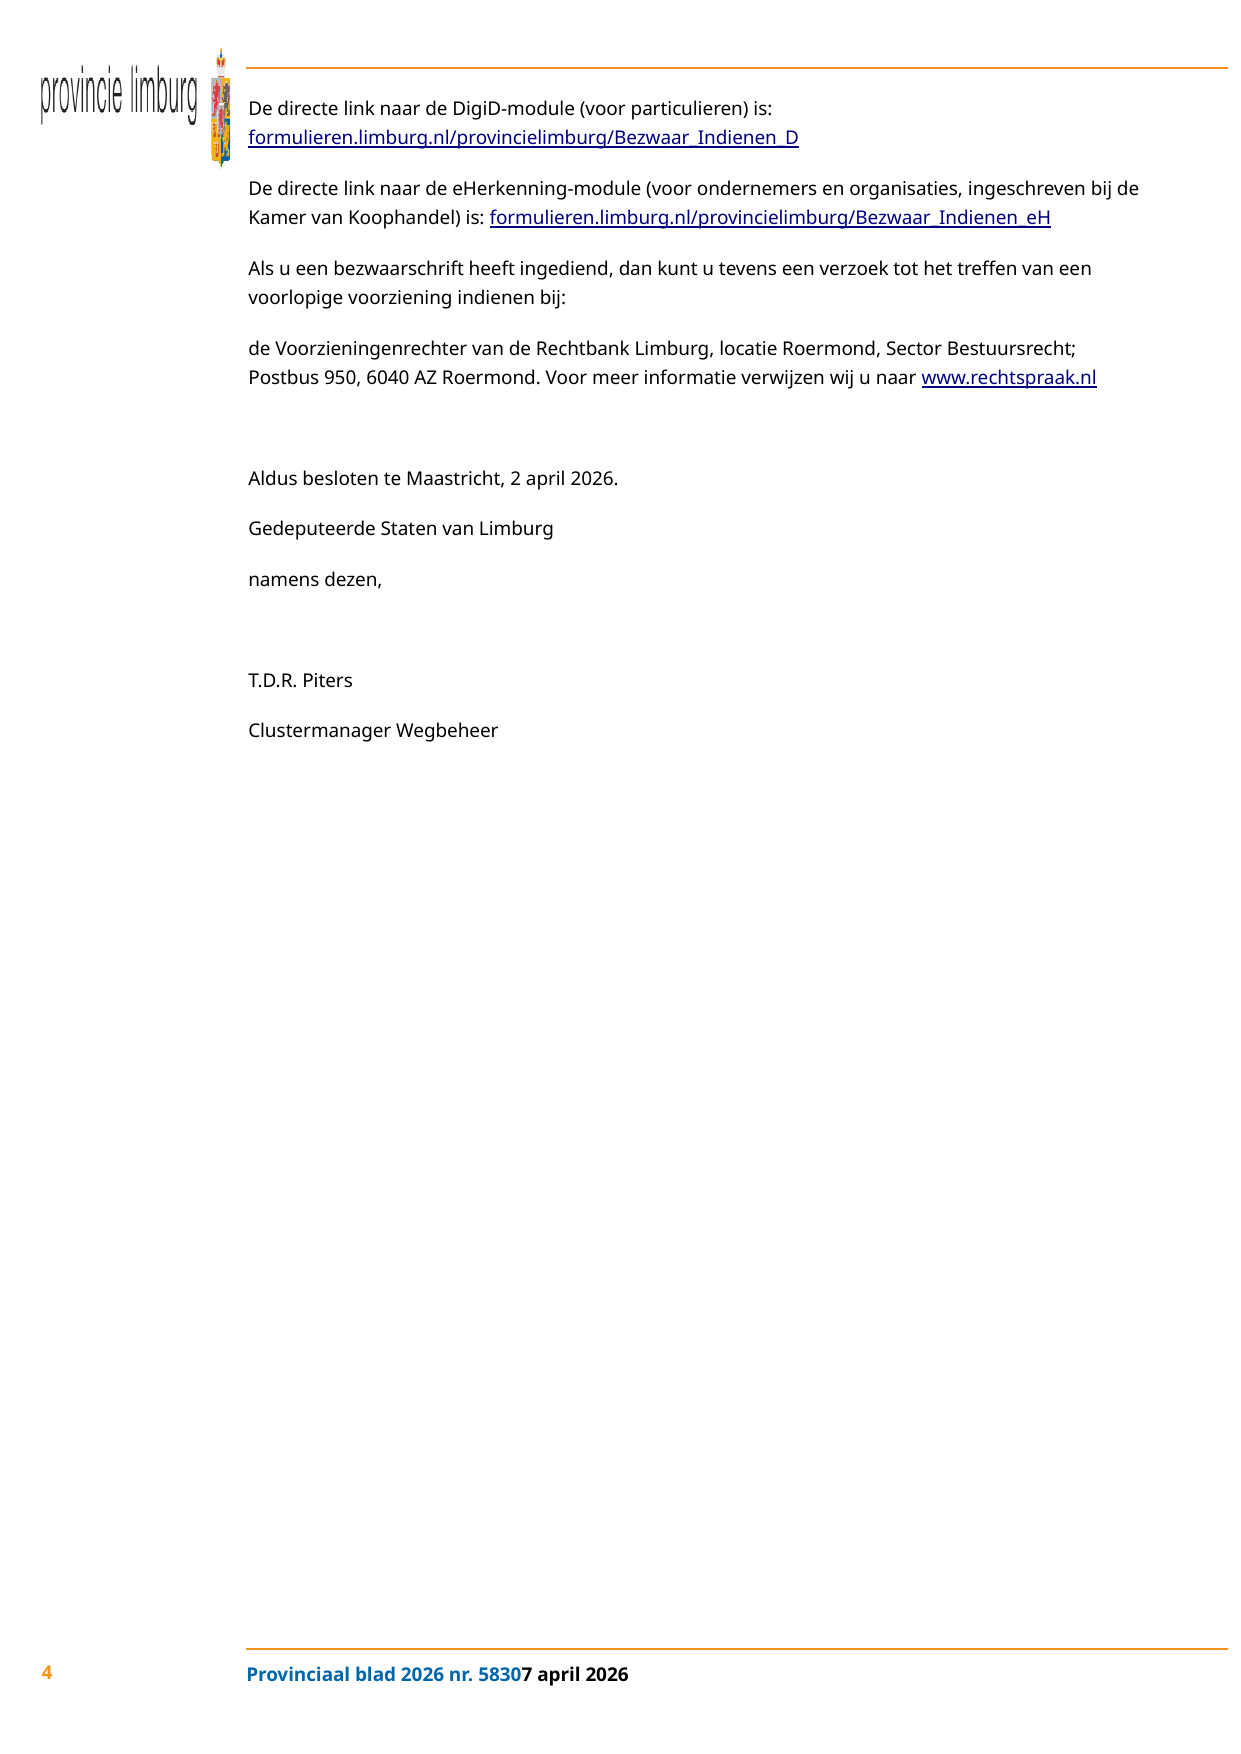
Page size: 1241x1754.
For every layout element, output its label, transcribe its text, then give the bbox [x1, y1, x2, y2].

text de Voorzieningenrechter van de Rechtbank Limburg, locatie Roermond, Sector Bestuursrecht; Postbus 950, 6040 AZ Roermond. Voor meer informatie verwijzen wij u naar www.rechtspraak.nl [248, 335, 1152, 390]
text De directe link naar de eHerkenning-module (voor ondernemers en organisaties, ingeschreven bij de Kamer van Koophandel) is: formulieren.limburg.nl/provincielimburg/Bezwaar_Indienen_eH [248, 175, 1152, 230]
text Gedeputeerde Staten van Limburg [248, 516, 1152, 541]
text Als u een bezwaarschrift heeft ingediend, dan kunt u tevens een verzoek tot het treffen van een voorlopige voorziening indienen bij: [248, 255, 1152, 310]
text namens dezen, [248, 566, 1152, 592]
text Aldus besloten te Maastricht, 2 april 2026. [248, 465, 1152, 491]
text Clustermanager Wegbeheer [248, 717, 1152, 743]
text T.D.R. Piters [248, 667, 1152, 693]
picture [41, 47, 231, 172]
text De directe link naar de DigiD-module (voor particulieren) is: formulieren.limburg.nl/provincielimburg/Bezwaar_Indienen_D [248, 95, 1152, 150]
text ​ [248, 616, 1152, 642]
